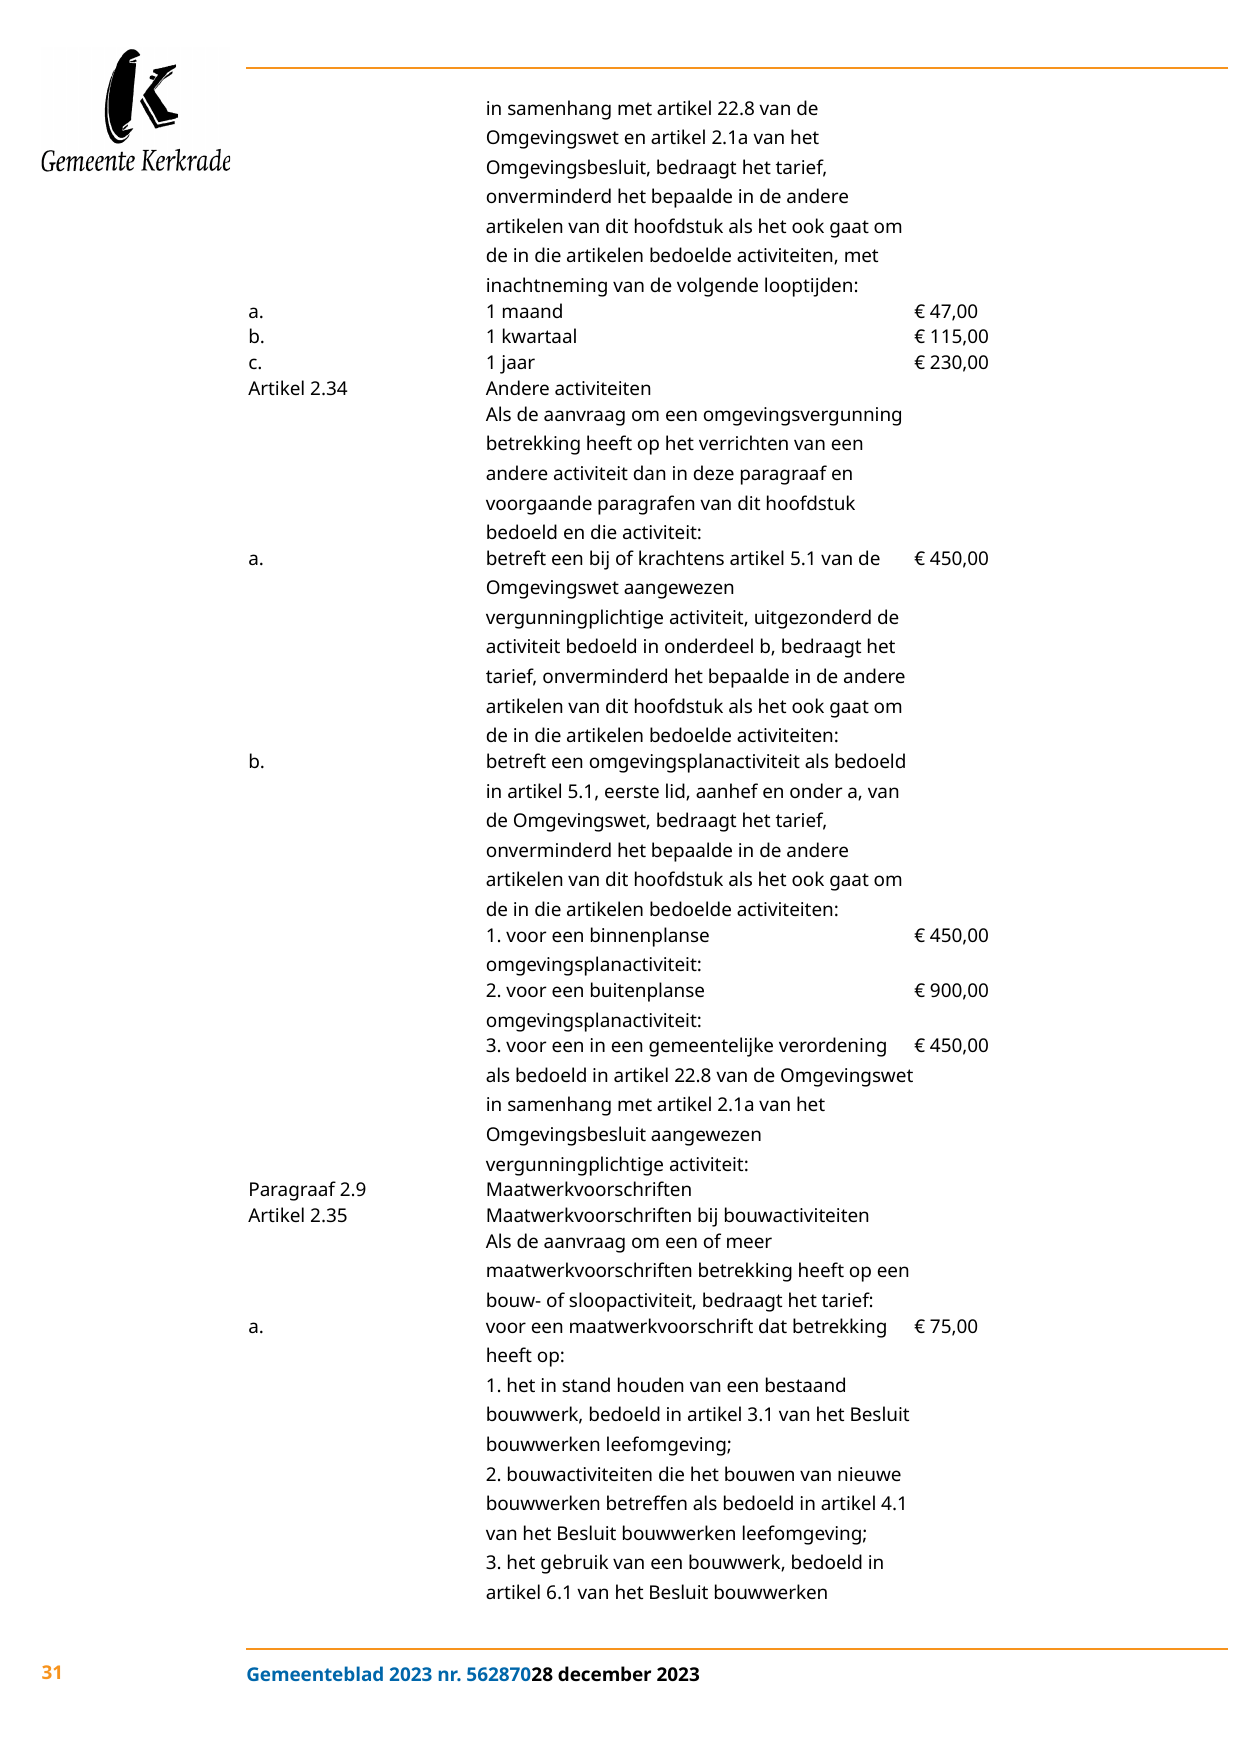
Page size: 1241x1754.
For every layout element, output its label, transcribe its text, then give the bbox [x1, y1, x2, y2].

table_cell € 230,00 [914, 350, 1152, 375]
table_cell a. [248, 1313, 486, 1605]
table_cell voor een maatwerkvoorschrift dat betrekking heeft op: 1. het in stand houden van een bestaand bouwwerk, bedoeld in artikel 3.1 van het Besluit bouwwerken leefomgeving; 2. bouwactiviteiten die het bouwen van nieuwe bouwwerken betreffen als bedoeld in artikel 4.1 van het Besluit bouwwerken leefomgeving; 3. het gebruik van een bouwwerk, bedoeld in artikel 6.1 van het Besluit bouwwerken [486, 1313, 914, 1605]
table_cell [248, 922, 486, 977]
table_cell [914, 1177, 1152, 1202]
picture [41, 47, 231, 172]
table_cell [914, 1228, 1152, 1313]
table_cell betreft een bij of krachtens artikel 5.1 van de Omgevingswet aangewezen vergunningplichtige activiteit, uitgezonderd de activiteit bedoeld in onderdeel b, bedraagt het tarief, onverminderd het bepaalde in de andere artikelen van dit hoofdstuk als het ook gaat om de in die artikelen bedoelde activiteiten: [486, 545, 914, 748]
table_cell betreft een omgevingsplanactiviteit als bedoeld in artikel 5.1, eerste lid, aanhef en onder a, van de Omgevingswet, bedraagt het tarief, onverminderd het bepaalde in de andere artikelen van dit hoofdstuk als het ook gaat om de in die artikelen bedoelde activiteiten: [486, 748, 914, 922]
table_cell [248, 1228, 486, 1313]
table_cell 1 jaar [486, 350, 914, 375]
table_cell 1 kwartaal [486, 324, 914, 349]
table_cell 2. voor een buitenplanse omgevingsplanactiviteit: [486, 977, 914, 1032]
table_cell [914, 1202, 1152, 1228]
table_cell b. [248, 324, 486, 349]
table_cell Maatwerkvoorschriften [486, 1177, 914, 1202]
table_cell Paragraaf 2.9 [248, 1177, 486, 1202]
table_cell b. [248, 748, 486, 922]
table_cell [914, 401, 1152, 545]
table_cell € 450,00 [914, 545, 1152, 748]
table_cell € 450,00 [914, 1033, 1152, 1177]
table_cell 1 maand [486, 298, 914, 324]
table_cell 1. voor een binnenplanse omgevingsplanactiviteit: [486, 922, 914, 977]
table_cell € 115,00 [914, 324, 1152, 349]
table_cell [914, 748, 1152, 922]
table_cell Als de aanvraag om een omgevingsvergunning betrekking heeft op het verrichten van een andere activiteit dan in deze paragraaf en voorgaande paragrafen van dit hoofdstuk bedoeld en die activiteit: [486, 401, 914, 545]
table_cell a. [248, 545, 486, 748]
table_cell Artikel 2.35 [248, 1202, 486, 1228]
table_cell Andere activiteiten [486, 375, 914, 401]
table_cell [248, 977, 486, 1032]
table_cell [248, 95, 486, 298]
table_cell [248, 401, 486, 545]
table_cell a. [248, 298, 486, 324]
table_cell [248, 1033, 486, 1177]
table_cell [914, 95, 1152, 298]
table_cell [914, 375, 1152, 401]
table_cell € 900,00 [914, 977, 1152, 1032]
table_cell Als de aanvraag om een of meer maatwerkvoorschriften betrekking heeft op een bouw- of sloopactiviteit, bedraagt het tarief: [486, 1228, 914, 1313]
table_cell € 450,00 [914, 922, 1152, 977]
table_cell Maatwerkvoorschriften bij bouwactiviteiten [486, 1202, 914, 1228]
table_cell 3. voor een in een gemeentelijke verordening als bedoeld in artikel 22.8 van de Omgevingswet in samenhang met artikel 2.1a van het Omgevingsbesluit aangewezen vergunningplichtige activiteit: [486, 1033, 914, 1177]
table_cell € 47,00 [914, 298, 1152, 324]
table_cell in samenhang met artikel 22.8 van de Omgevingswet en artikel 2.1a van het Omgevingsbesluit, bedraagt het tarief, onverminderd het bepaalde in de andere artikelen van dit hoofdstuk als het ook gaat om de in die artikelen bedoelde activiteiten, met inachtneming van de volgende looptijden: [486, 95, 914, 298]
table_cell € 75,00 [914, 1313, 1152, 1605]
table_cell c. [248, 350, 486, 375]
table_cell Artikel 2.34 [248, 375, 486, 401]
